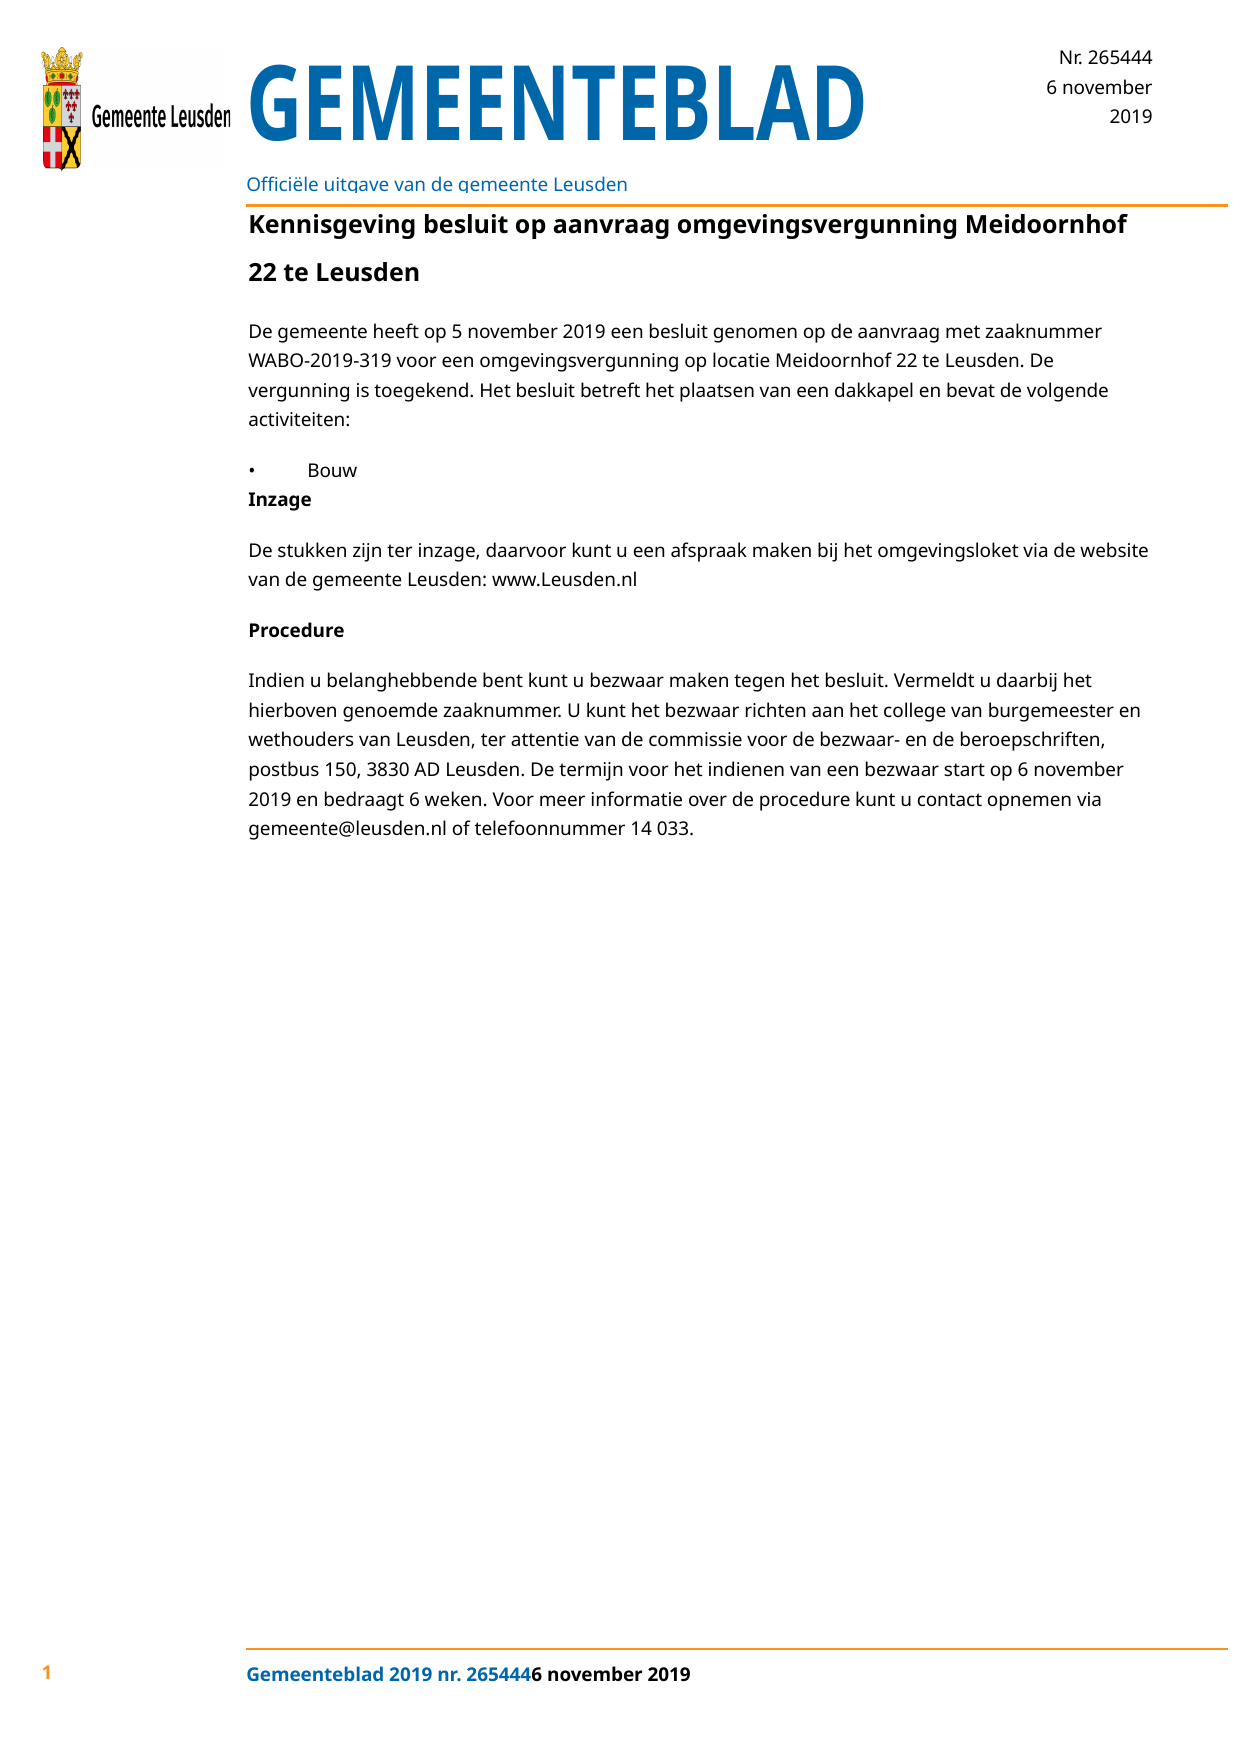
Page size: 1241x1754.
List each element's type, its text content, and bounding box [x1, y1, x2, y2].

text De stukken zijn ter inzage, daarvoor kunt u een afspraak maken bij het omgevingsloket via de website van de gemeente Leusden: www.Leusden.nl [248, 537, 1152, 592]
text Inzage [248, 487, 1152, 512]
text Procedure [248, 617, 1152, 643]
text De gemeente heeft op 5 november 2019 een besluit genomen op de aanvraag met zaaknummer WABO-2019-319 voor een omgevingsvergunning op locatie Meidoornhof 22 te Leusden. De vergunning is toegekend. Het besluit betreft het plaatsen van een dakkapel en bevat de volgende activiteiten: [248, 318, 1152, 432]
text Indien u belanghebbende bent kunt u bezwaar maken tegen het besluit. Vermeldt u daarbij het hierboven genoemde zaaknummer. U kunt het bezwaar richten aan het college van burgemeester en wethouders van Leusden, ter attentie van de commissie voor de bezwaar- en de beroepschriften, postbus 150, 3830 AD Leusden. De termijn voor het indienen van een bezwaar start op 6 november 2019 en bedraagt 6 weken. Voor meer informatie over de procedure kunt u contact opnemen via gemeente@leusden.nl of telefoonnummer 14 033. [248, 667, 1152, 841]
text Kennisgeving besluit op aanvraag omgevingsvergunning Meidoornhof 22 te Leusden [248, 207, 1152, 288]
list Bouw [248, 457, 1152, 483]
picture [41, 47, 231, 172]
